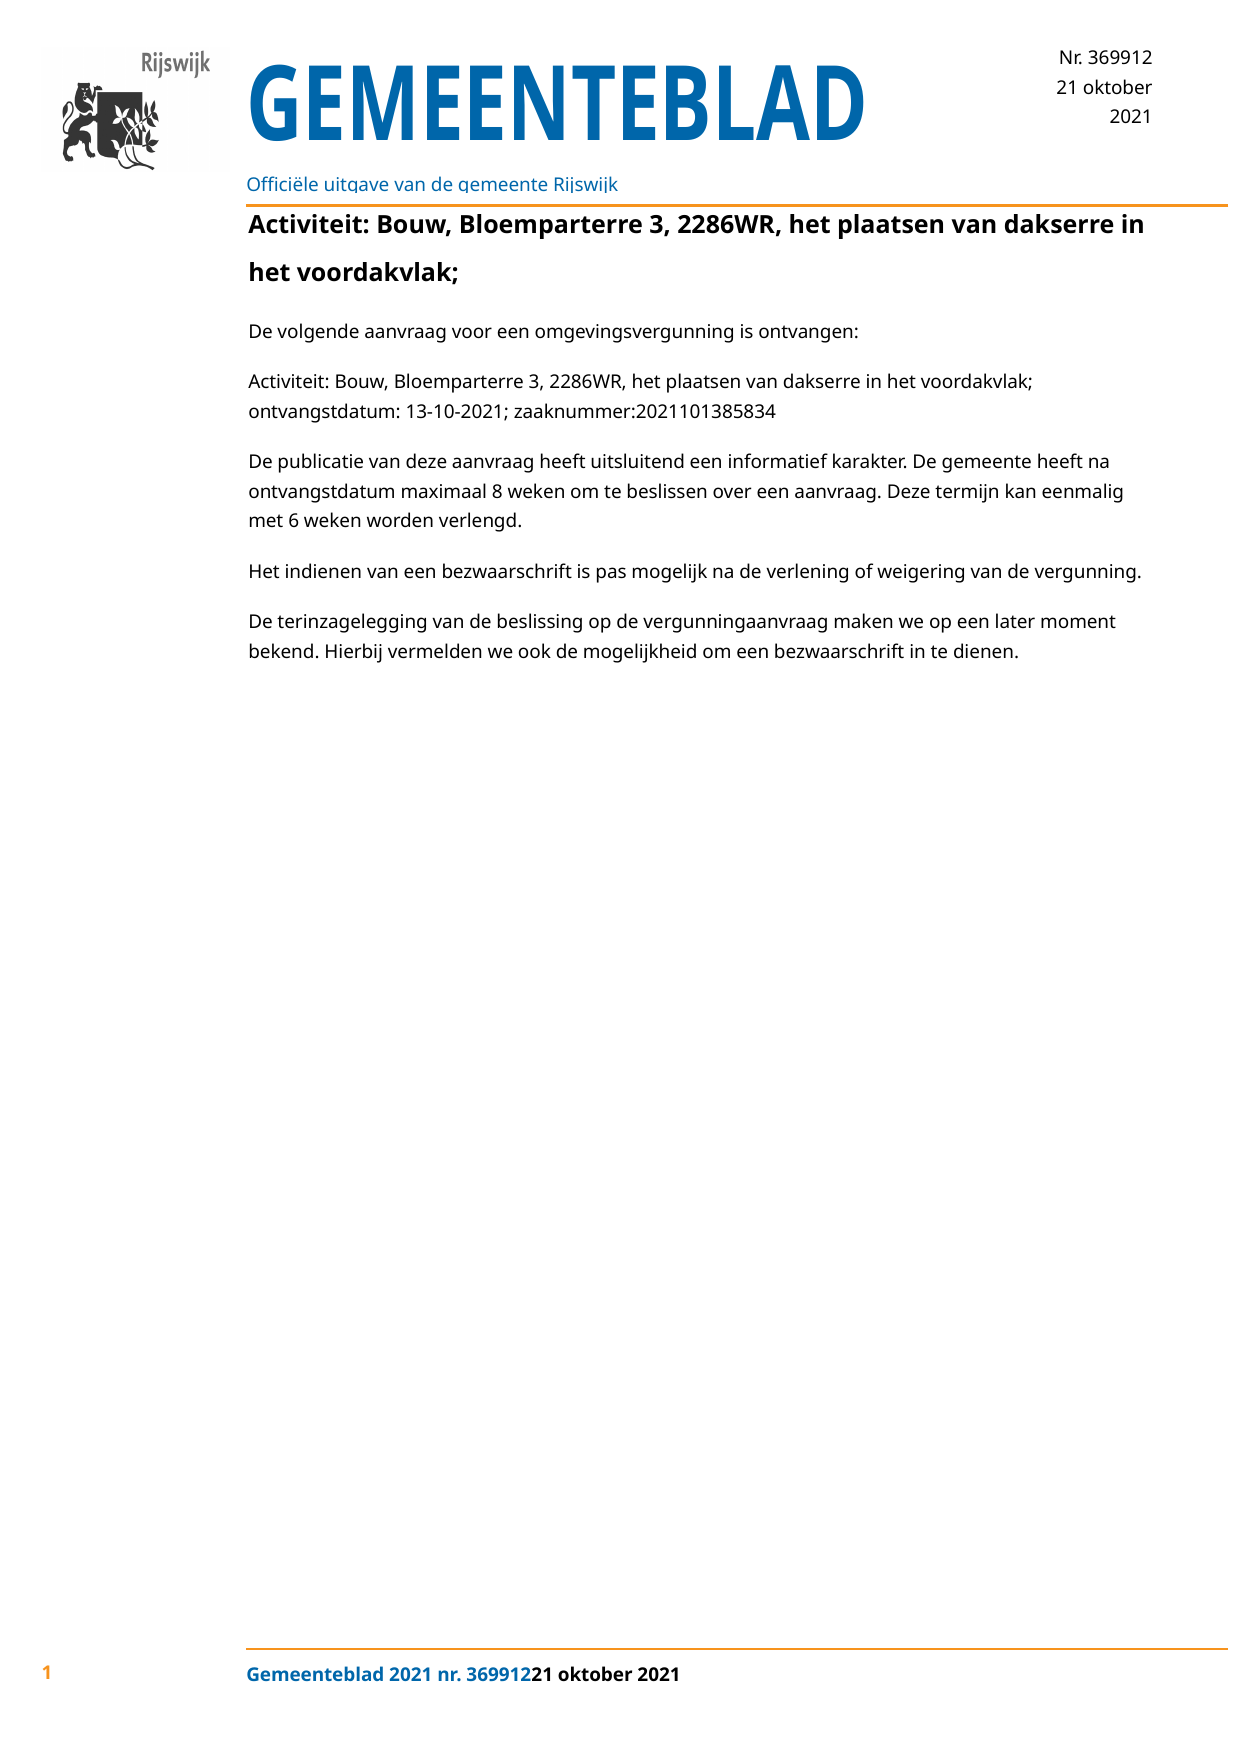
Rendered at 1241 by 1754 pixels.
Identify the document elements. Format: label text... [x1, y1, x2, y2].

text De terinzagelegging van de beslissing op de vergunningaanvraag maken we op een later moment bekend. Hierbij vermelden we ook de mogelijkheid om een bezwaarschrift in te dienen. [248, 608, 1152, 664]
text De volgende aanvraag voor een omgevingsvergunning is ontvangen: [248, 318, 1152, 344]
text Activiteit: Bouw, Bloemparterre 3, 2286WR, het plaatsen van dakserre in het voordakvlak; [248, 207, 1152, 288]
text De publicatie van deze aanvraag heeft uitsluitend een informatief karakter. De gemeente heeft na ontvangstdatum maximaal 8 weken om te beslissen over een aanvraag. Deze termijn kan eenmalig met 6 weken worden verlengd. [248, 448, 1152, 533]
text Het indienen van een bezwaarschrift is pas mogelijk na de verlening of weigering van de vergunning. [248, 558, 1152, 584]
text Activiteit: Bouw, Bloemparterre 3, 2286WR, het plaatsen van dakserre in het voordakvlak; ontvangstdatum: 13-10-2021; zaaknummer:2021101385834 [248, 368, 1152, 424]
picture [41, 47, 231, 172]
